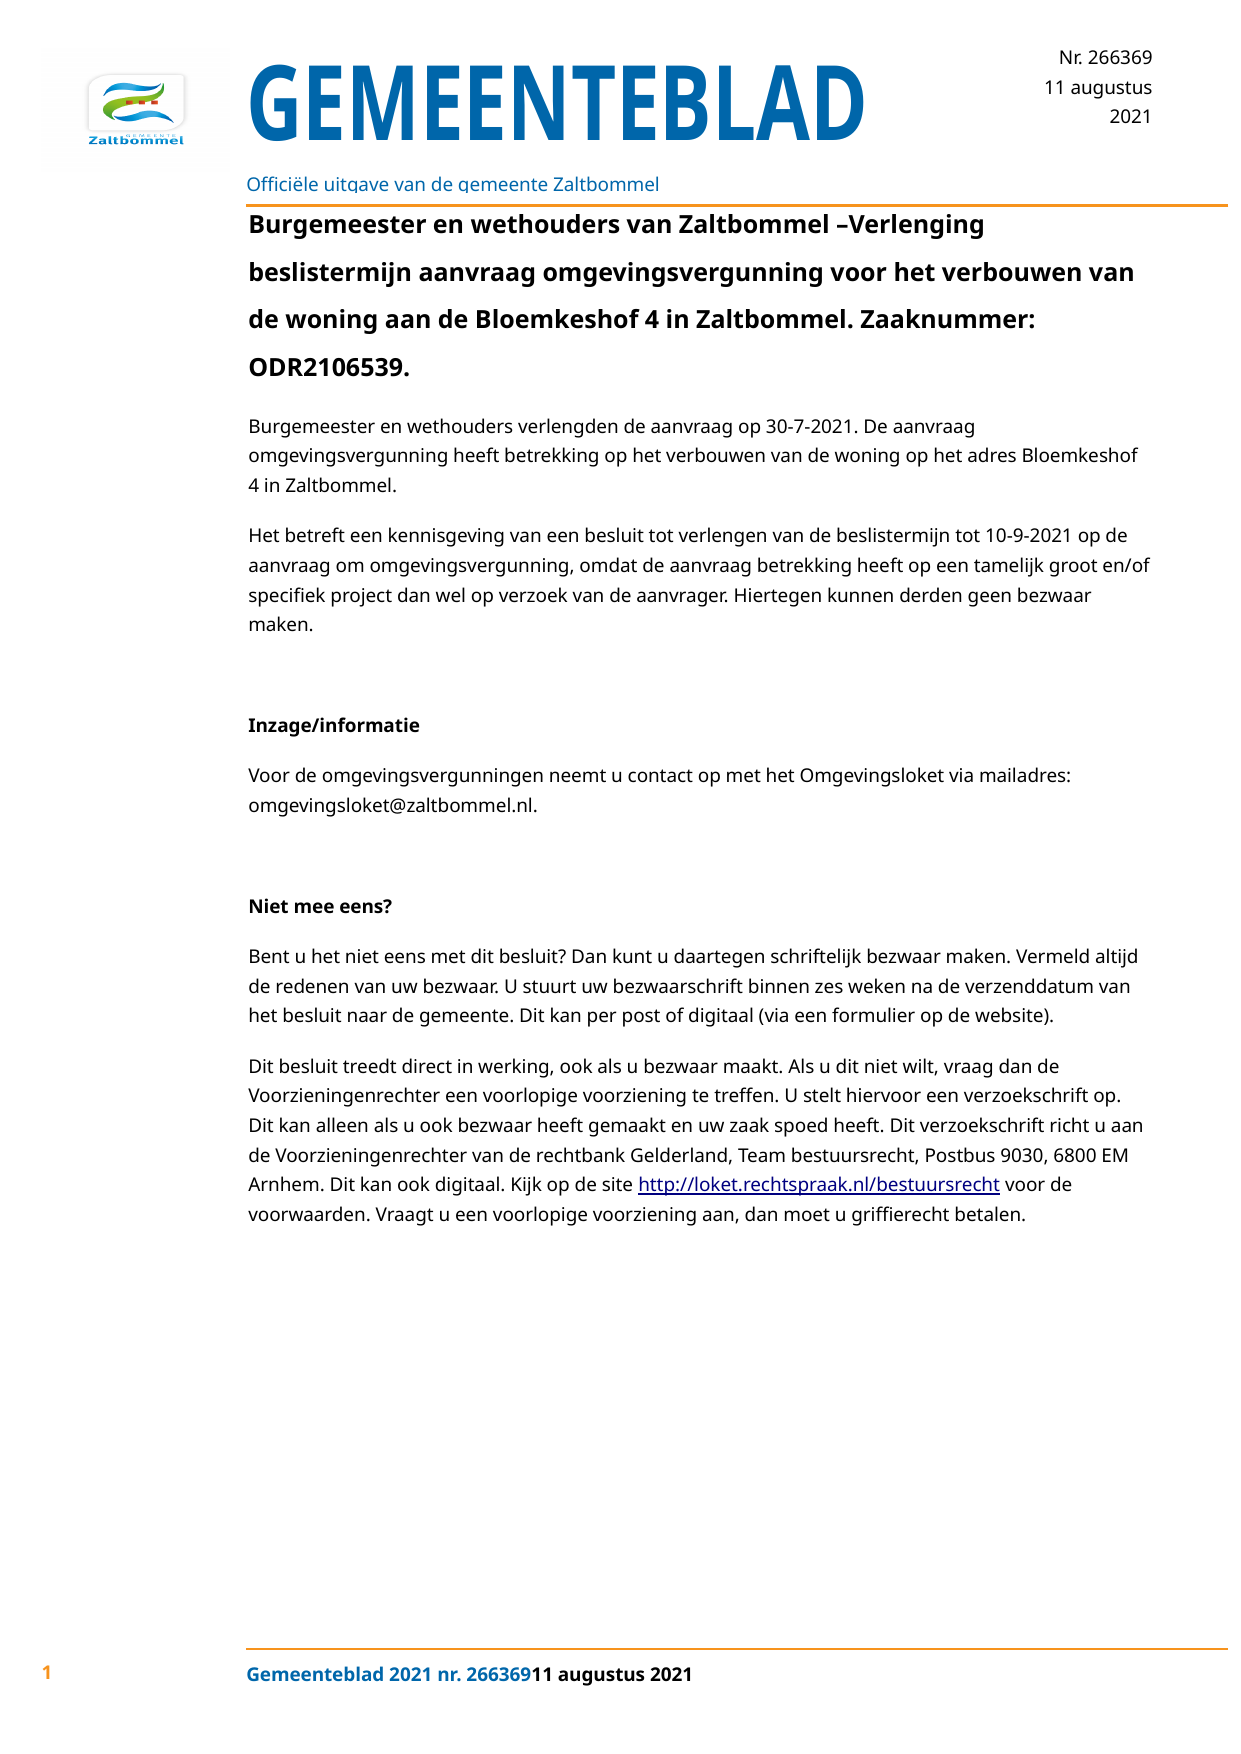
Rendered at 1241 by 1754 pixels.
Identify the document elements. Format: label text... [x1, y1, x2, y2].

text Inzage/informatie [248, 712, 1152, 738]
picture [41, 47, 231, 172]
text Burgemeester en wethouders verlengden de aanvraag op 30-7-2021. De aanvraag omgevingsvergunning heeft betrekking op het verbouwen van de woning op het adres Bloemkeshof 4 in Zaltbommel. [248, 413, 1152, 498]
text Niet mee eens? [248, 893, 1152, 919]
text Bent u het niet eens met dit besluit? Dan kunt u daartegen schriftelijk bezwaar maken. Vermeld altijd de redenen van uw bezwaar. U stuurt uw bezwaarschrift binnen zes weken na de verzenddatum van het besluit naar de gemeente. Dit kan per post of digitaal (via een formulier op de website). [248, 943, 1152, 1028]
text Het betreft een kennisgeving van een besluit tot verlengen van de beslistermijn tot 10-9-2021 op de aanvraag om omgevingsvergunning, omdat de aanvraag betrekking heeft op een tamelijk groot en/of specifiek project dan wel op verzoek van de aanvrager. Hiertegen kunnen derden geen bezwaar maken. [248, 523, 1152, 637]
text Dit besluit treedt direct in werking, ook als u bezwaar maakt. Als u dit niet wilt, vraag dan de Voorzieningenrechter een voorlopige voorziening te treffen. U stelt hiervoor een verzoekschrift op. Dit kan alleen als u ook bezwaar heeft gemaakt en uw zaak spoed heeft. Dit verzoekschrift richt u aan de Voorzieningenrechter van de rechtbank Gelderland, Team bestuursrecht, Postbus 9030, 6800 EM Arnhem. Dit kan ook digitaal. Kijk op de site http://loket.rechtspraak.nl/bestuursrecht voor de voorwaarden. Vraagt u een voorlopige voorziening aan, dan moet u griffierecht betalen. [248, 1053, 1152, 1227]
text Voor de omgevingsvergunningen neemt u contact op met het Omgevingsloket via mailadres: omgevingsloket@zaltbommel.nl. [248, 763, 1152, 818]
text Burgemeester en wethouders van Zaltbommel –Verlenging beslistermijn aanvraag omgevingsvergunning voor het verbouwen van de woning aan de Bloemkeshof 4 in Zaltbommel. Zaaknummer: ODR2106539. [248, 207, 1152, 384]
